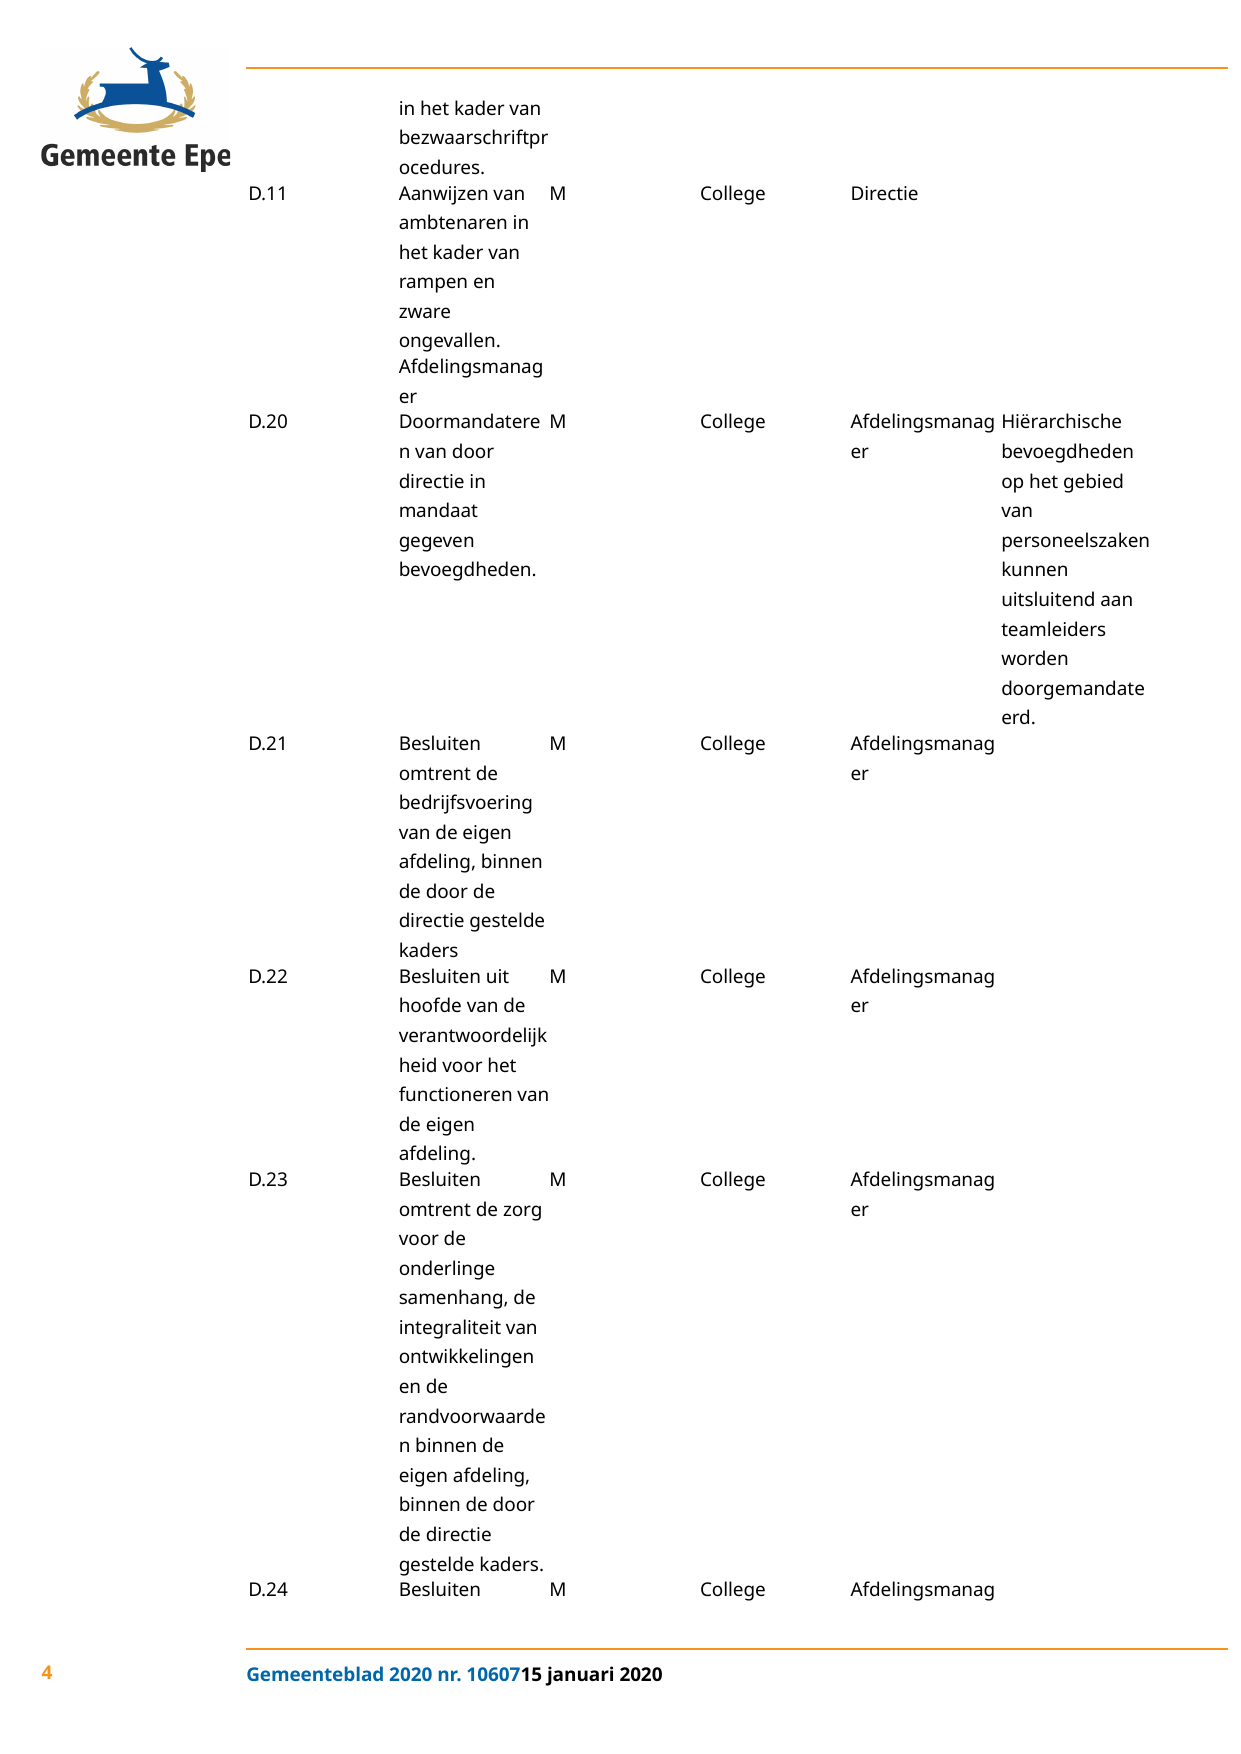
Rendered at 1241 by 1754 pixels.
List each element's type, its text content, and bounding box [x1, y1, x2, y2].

table_cell [1001, 180, 1152, 353]
table_cell College [700, 730, 850, 963]
table_cell [549, 353, 700, 409]
table_cell Besluiten omtrent de bedrijfsvoering van de eigen afdeling, binnen de door de directie gestelde kaders [399, 730, 549, 963]
table_cell M [549, 963, 700, 1166]
table_cell D.23 [248, 1166, 398, 1577]
table_cell M [549, 1577, 700, 1602]
table_cell Afdelingsmanag [850, 1577, 1001, 1602]
table_cell Afdelingsmanager [850, 1166, 1001, 1577]
table_cell [1001, 353, 1152, 409]
table_cell College [700, 1166, 850, 1577]
table_cell Besluiten uit hoofde van de verantwoordelijkheid voor het functioneren van de eigen afdeling. [399, 963, 549, 1166]
table_cell [1001, 1166, 1152, 1577]
table_cell D.11 [248, 180, 398, 353]
table_cell Afdelingsmanager [399, 353, 549, 409]
table_cell [700, 95, 850, 180]
table_cell [700, 353, 850, 409]
table_cell D.21 [248, 730, 398, 963]
table_cell in het kader van bezwaarschriftprocedures. [399, 95, 549, 180]
table_cell Besluiten omtrent de zorg voor de onderlinge samenhang, de integraliteit van ontwikkelingen en de randvoorwaarden binnen de eigen afdeling, binnen de door de directie gestelde kaders. [399, 1166, 549, 1577]
table_cell College [700, 409, 850, 730]
table_cell Afdelingsmanager [850, 409, 1001, 730]
table_cell [1001, 963, 1152, 1166]
picture [41, 47, 231, 172]
table_cell Besluiten [399, 1577, 549, 1602]
table_cell [850, 353, 1001, 409]
table_cell D.22 [248, 963, 398, 1166]
table_cell Afdelingsmanager [850, 963, 1001, 1166]
table_cell Directie [850, 180, 1001, 353]
table_cell M [549, 1166, 700, 1577]
table_cell [248, 95, 398, 180]
table_cell [1001, 1577, 1152, 1602]
table_cell M [549, 730, 700, 963]
table_cell College [700, 1577, 850, 1602]
table_cell D.20 [248, 409, 398, 730]
table_cell [850, 95, 1001, 180]
table_cell College [700, 963, 850, 1166]
table_cell M [549, 180, 700, 353]
table_cell [1001, 730, 1152, 963]
table_cell Afdelingsmanager [850, 730, 1001, 963]
table_cell Hiërarchische bevoegdheden op het gebied van personeelszaken kunnen uitsluitend aan teamleiders worden doorgemandateerd. [1001, 409, 1152, 730]
table_cell [1001, 95, 1152, 180]
table_cell Doormandateren van door directie in mandaat gegeven bevoegdheden. [399, 409, 549, 730]
table_cell Aanwijzen van ambtenaren in het kader van rampen en zware ongevallen. [399, 180, 549, 353]
table_cell College [700, 180, 850, 353]
table_cell M [549, 409, 700, 730]
table_cell [248, 353, 398, 409]
table_cell D.24 [248, 1577, 398, 1602]
table_cell [549, 95, 700, 180]
